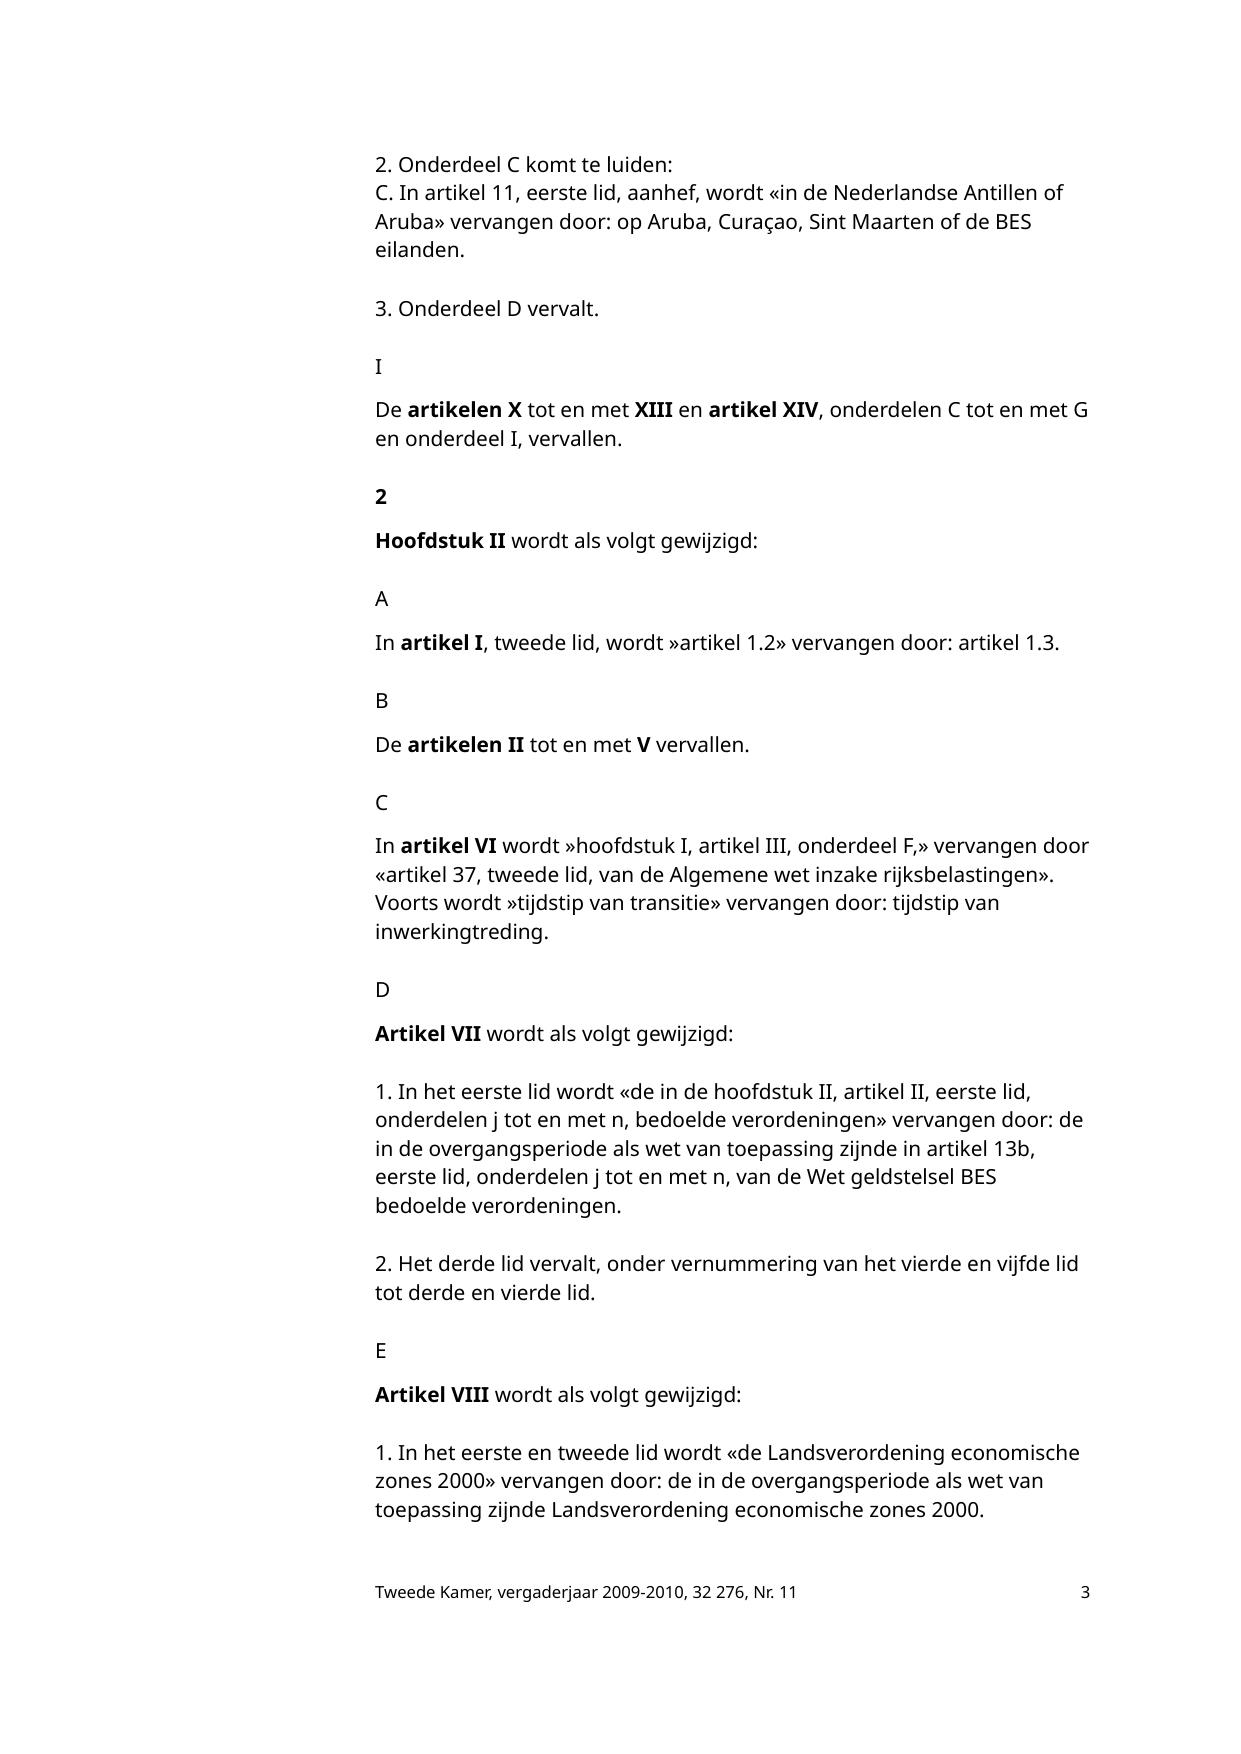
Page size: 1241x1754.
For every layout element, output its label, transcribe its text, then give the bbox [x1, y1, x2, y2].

text A [375, 584, 1090, 613]
text Artikel VIII wordt als volgt gewijzigd: [375, 1380, 1090, 1408]
text D [375, 975, 1090, 1004]
text Hoofdstuk II wordt als volgt gewijzigd: [375, 526, 1090, 554]
text 1. In het eerste lid wordt «de in de hoofdstuk II, artikel II, eerste lid, onderdelen j tot en met n, bedoelde verordeningen» vervangen door: de in de overgangsperiode als wet van toepassing zijnde in artikel 13b, eerste lid, onderdelen j tot en met n, van de Wet geldstelsel BES bedoelde verordeningen. [375, 1077, 1090, 1219]
text C [375, 788, 1090, 817]
text B [375, 686, 1090, 715]
text De artikelen II tot en met V vervallen. [375, 730, 1090, 758]
text De artikelen X tot en met XIII en artikel XIV, onderdelen C tot en met G en onderdeel I, vervallen. [375, 396, 1090, 452]
text 3. Onderdeel D vervalt. [375, 294, 1090, 322]
text E [375, 1336, 1090, 1365]
text I [375, 352, 1090, 381]
text In artikel I, tweede lid, wordt »artikel 1.2» vervangen door: artikel 1.3. [375, 628, 1090, 656]
text Artikel VII wordt als volgt gewijzigd: [375, 1019, 1090, 1047]
text 1. In het eerste en tweede lid wordt «de Landsverordening economische zones 2000» vervangen door: de in de overgangsperiode als wet van toepassing zijnde Landsverordening economische zones 2000. [375, 1438, 1090, 1523]
text C. In artikel 11, eerste lid, aanhef, wordt «in de Nederlandse Antillen of Aruba» vervangen door: op Aruba, Curaçao, Sint Maarten of de BES eilanden. [375, 178, 1090, 264]
text 2. Het derde lid vervalt, onder vernummering van het vierde en vijfde lid tot derde en vierde lid. [375, 1249, 1090, 1306]
text 2. Onderdeel C komt te luiden: [375, 150, 1090, 178]
text In artikel VI wordt »hoofdstuk I, artikel III, onderdeel F,» vervangen door «artikel 37, tweede lid, van de Algemene wet inzake rijksbelastingen». Voorts wordt »tijdstip van transitie» vervangen door: tijdstip van inwerkingtreding. [375, 832, 1090, 945]
text 2 [375, 482, 1090, 511]
